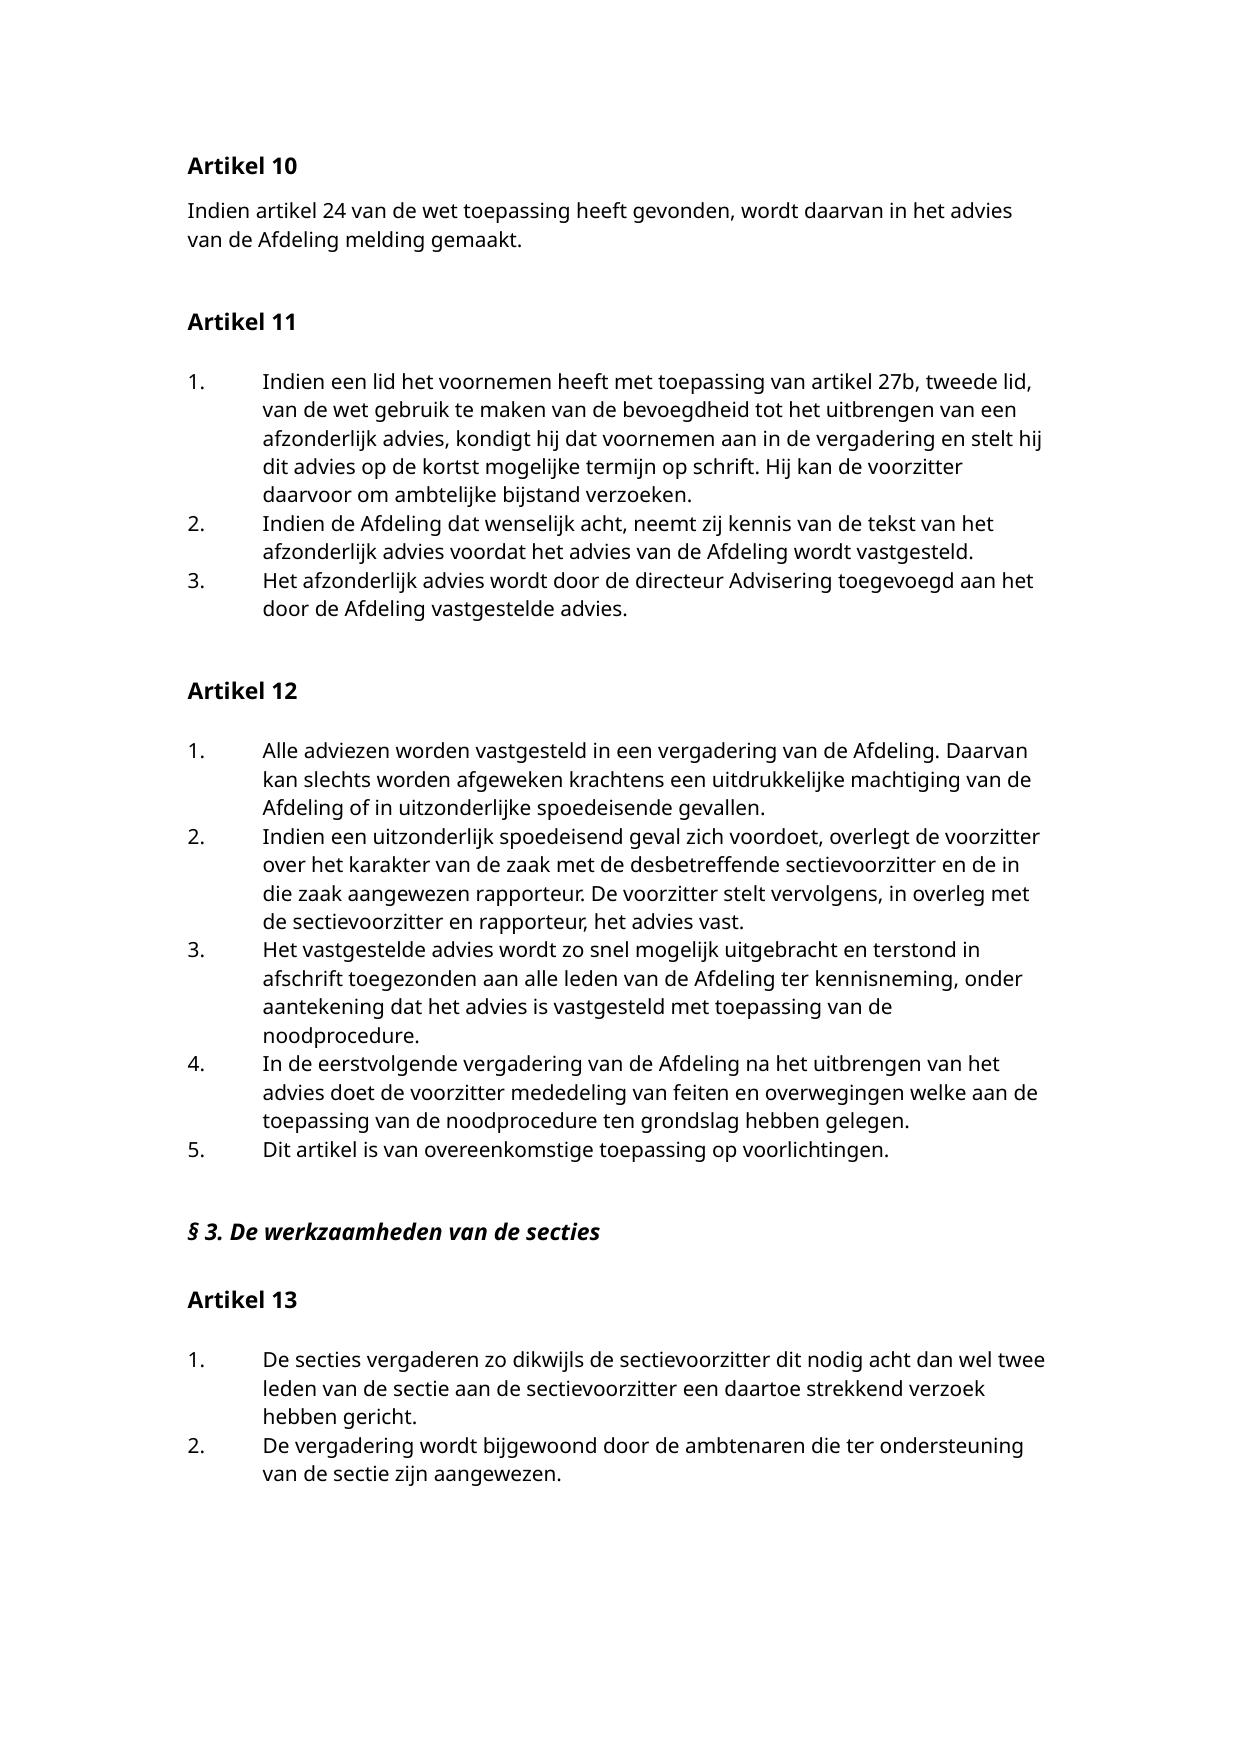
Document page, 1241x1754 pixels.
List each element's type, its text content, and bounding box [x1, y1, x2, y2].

list In de eerstvolgende vergadering van de Afdeling na het uitbrengen van het advies doet de voorzitter mededeling van feiten en overwegingen welke aan de toepassing van de noodprocedure ten grondslag hebben gelegen. [187, 1049, 1053, 1135]
subtitle § 3. De werkzaamheden van de secties [187, 1216, 1053, 1247]
list Indien de Afdeling dat wenselijk acht, neemt zij kennis van de tekst van het afzonderlijk advies voordat het advies van de Afdeling wordt vastgesteld. [187, 509, 1053, 566]
subtitle Artikel 13 [187, 1284, 1053, 1316]
text Indien artikel 24 van de wet toepassing heeft gevonden, wordt daarvan in het advies van de Afdeling melding gemaakt. [187, 196, 1053, 253]
list Alle adviezen worden vastgesteld in een vergadering van de Afdeling. Daarvan kan slechts worden afgeweken krachtens een uitdrukkelijke machtiging van de Afdeling of in uitzonderlijke spoedeisende gevallen. [187, 737, 1053, 822]
subtitle Artikel 10 [187, 150, 1053, 181]
subtitle Artikel 11 [187, 306, 1053, 337]
subtitle Artikel 12 [187, 675, 1053, 707]
list Het afzonderlijk advies wordt door de directeur Advisering toegevoegd aan het door de Afdeling vastgestelde advies. [187, 566, 1053, 623]
list Dit artikel is van overeenkomstige toepassing op voorlichtingen. [187, 1135, 1053, 1163]
list Het vastgestelde advies wordt zo snel mogelijk uitgebracht en terstond in afschrift toegezonden aan alle leden van de Afdeling ter kennisneming, onder aantekening dat het advies is vastgesteld met toepassing van de noodprocedure. [187, 936, 1053, 1049]
list Indien een uitzonderlijk spoedeisend geval zich voordoet, overlegt de voorzitter over het karakter van de zaak met de desbetreffende sectievoorzitter en de in die zaak aangewezen rapporteur. De voorzitter stelt vervolgens, in overleg met de sectievoorzitter en rapporteur, het advies vast. [187, 822, 1053, 936]
list Indien een lid het voornemen heeft met toepassing van artikel 27b, tweede lid, van de wet gebruik te maken van de bevoegdheid tot het uitbrengen van een afzonderlijk advies, kondigt hij dat voornemen aan in de vergadering en stelt hij dit advies op de kortst mogelijke termijn op schrift. Hij kan de voorzitter daarvoor om ambtelijke bijstand verzoeken. [187, 367, 1053, 509]
list De secties vergaderen zo dikwijls de sectievoorzitter dit nodig acht dan wel twee leden van de sectie aan de sectievoorzitter een daartoe strekkend verzoek hebben gericht. [187, 1346, 1053, 1431]
list De vergadering wordt bijgewoond door de ambtenaren die ter ondersteuning van de sectie zijn aangewezen. [187, 1431, 1053, 1488]
